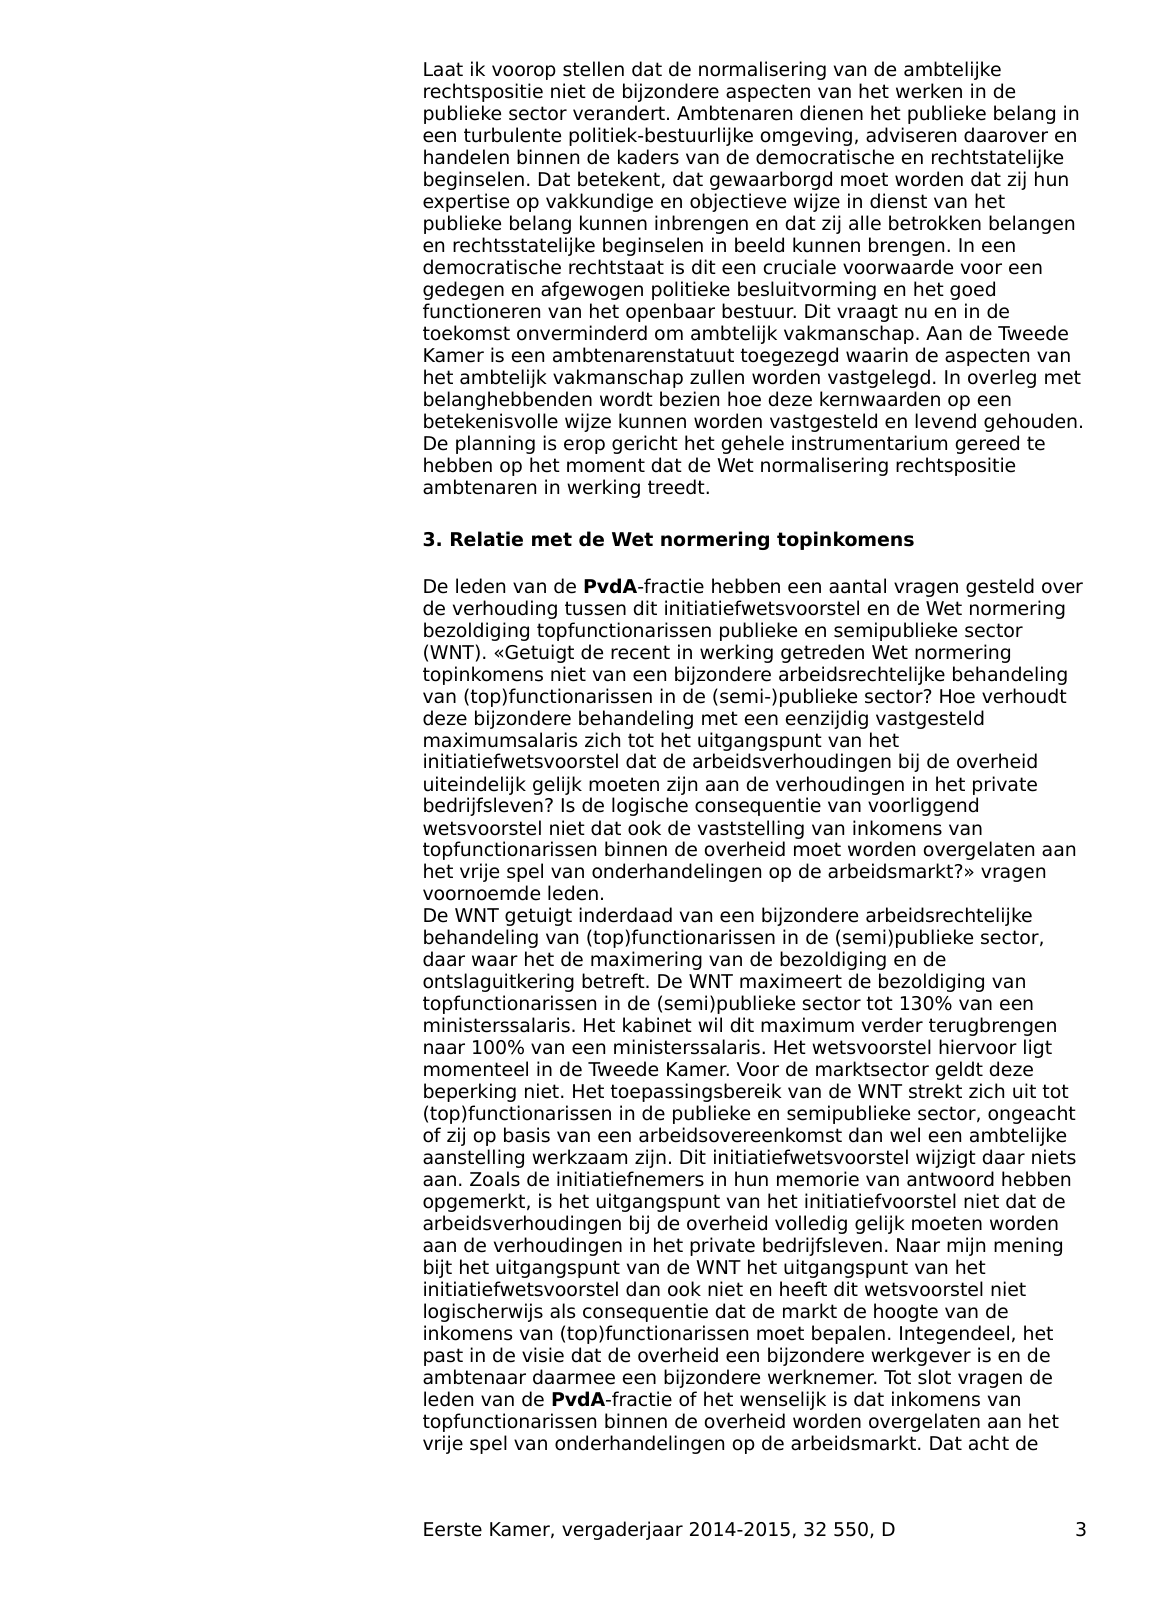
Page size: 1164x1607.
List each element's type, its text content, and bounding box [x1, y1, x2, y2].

text De leden van de PvdA-fractie hebben een aantal vragen gesteld over de verhouding tussen dit initiatiefwetsvoorstel en de Wet normering bezoldiging topfunctionarissen publieke en semipublieke sector (WNT). «Getuigt de recent in werking getreden Wet normering topinkomens niet van een bijzondere arbeidsrechtelijke behandeling van (top)functionarissen in de (semi-)publieke sector? Hoe verhoudt deze bijzondere behandeling met een eenzijdig vastgesteld maximumsalaris zich tot het uitgangspunt van het initiatiefwetsvoorstel dat de arbeidsverhoudingen bij de overheid uiteindelijk gelijk moeten zijn aan de verhoudingen in het private bedrijfsleven? Is de logische consequentie van voorliggend wetsvoorstel niet dat ook de vaststelling van inkomens van topfunctionarissen binnen de overheid moet worden overgelaten aan het vrije spel van onderhandelingen op de arbeidsmarkt?» vragen voornoemde leden. [422, 576, 1087, 905]
text Laat ik voorop stellen dat de normalisering van de ambtelijke rechtspositie niet de bijzondere aspecten van het werken in de publieke sector verandert. Ambtenaren dienen het publieke belang in een turbulente politiek-bestuurlijke omgeving, adviseren daarover en handelen binnen de kaders van de democratische en rechtstatelijke beginselen. Dat betekent, dat gewaarborgd moet worden dat zij hun expertise op vakkundige en objectieve wijze in dienst van het publieke belang kunnen inbrengen en dat zij alle betrokken belangen en rechtsstatelijke beginselen in beeld kunnen brengen. In een democratische rechtstaat is dit een cruciale voorwaarde voor een gedegen en afgewogen politieke besluitvorming en het goed functioneren van het openbaar bestuur. Dit vraagt nu en in de toekomst onverminderd om ambtelijk vakmanschap. Aan de Tweede Kamer is een ambtenarenstatuut toegezegd waarin de aspecten van het ambtelijk vakmanschap zullen worden vastgelegd. In overleg met belanghebbenden wordt bezien hoe deze kernwaarden op een betekenisvolle wijze kunnen worden vastgesteld en levend gehouden. De planning is erop gericht het gehele instrumentarium gereed te hebben op het moment dat de Wet normalisering rechtspositie ambtenaren in werking treedt. [422, 59, 1087, 499]
text De WNT getuigt inderdaad van een bijzondere arbeidsrechtelijke behandeling van (top)functionarissen in de (semi)publieke sector, daar waar het de maximering van de bezoldiging en de ontslaguitkering betreft. De WNT maximeert de bezoldiging van topfunctionarissen in de (semi)publieke sector tot 130% van een ministerssalaris. Het kabinet wil dit maximum verder terugbrengen naar 100% van een ministerssalaris. Het wetsvoorstel hiervoor ligt momenteel in de Tweede Kamer. Voor de marktsector geldt deze beperking niet. Het toepassingsbereik van de WNT strekt zich uit tot (top)functionarissen in de publieke en semipublieke sector, ongeacht of zij op basis van een arbeidsovereenkomst dan wel een ambtelijke aanstelling werkzaam zijn. Dit initiatiefwetsvoorstel wijzigt daar niets aan. Zoals de initiatiefnemers in hun memorie van antwoord hebben opgemerkt, is het uitgangspunt van het initiatiefvoorstel niet dat de arbeidsverhoudingen bij de overheid volledig gelijk moeten worden aan de verhoudingen in het private bedrijfsleven. Naar mijn mening bijt het uitgangspunt van de WNT het uitgangspunt van het initiatiefwetsvoorstel dan ook niet en heeft dit wetsvoorstel niet logischerwijs als consequentie dat de markt de hoogte van de inkomens van (top)functionarissen moet bepalen. Integendeel, het past in de visie dat de overheid een bijzondere werkgever is en de ambtenaar daarmee een bijzondere werknemer. Tot slot vragen de leden van de PvdA-fractie of het wenselijk is dat inkomens van topfunctionarissen binnen de overheid worden overgelaten aan het vrije spel van onderhandelingen op de arbeidsmarkt. Dat acht de [422, 905, 1087, 1455]
subtitle 3. Relatie met de Wet normering topinkomens [422, 529, 1087, 551]
